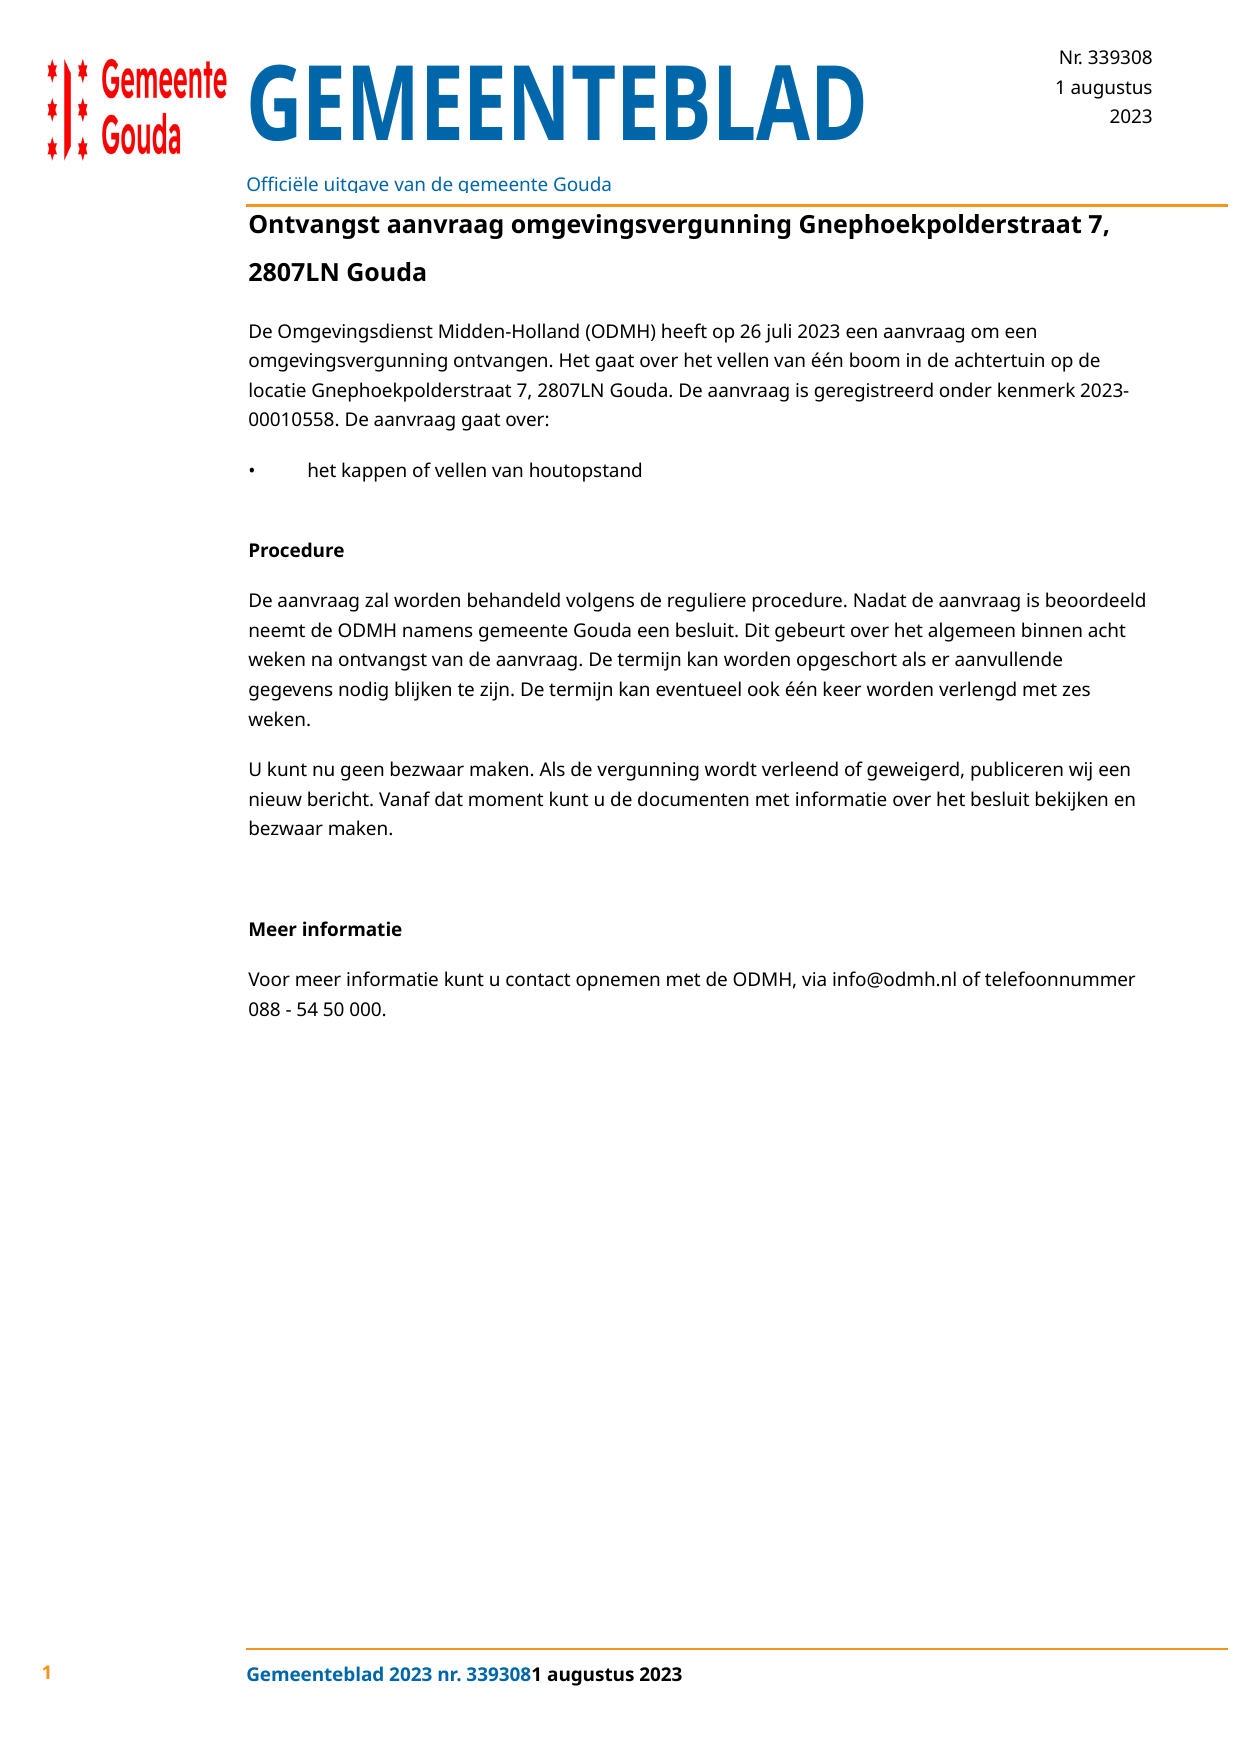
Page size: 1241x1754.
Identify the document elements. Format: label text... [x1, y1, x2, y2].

text U kunt nu geen bezwaar maken. Als de vergunning wordt verleend of geweigerd, publiceren wij een nieuw bericht. Vanaf dat moment kunt u de documenten met informatie over het besluit bekijken en bezwaar maken. [248, 756, 1152, 841]
text Meer informatie [248, 916, 1152, 942]
text Voor meer informatie kunt u contact opnemen met de ODMH, via info@odmh.nl of telefoonnummer 088 - 54 50 000. [248, 967, 1152, 1022]
text Procedure [248, 537, 1152, 563]
list het kappen of vellen van houtopstand [248, 457, 1152, 483]
text De Omgevingsdienst Midden-Holland (ODMH) heeft op 26 juli 2023 een aanvraag om een omgevingsvergunning ontvangen. Het gaat over het vellen van één boom in de achtertuin op de locatie Gnephoekpolderstraat 7, 2807LN Gouda. De aanvraag is geregistreerd onder kenmerk 2023-00010558. De aanvraag gaat over: [248, 318, 1152, 432]
text Ontvangst aanvraag omgevingsvergunning Gnephoekpolderstraat 7, 2807LN Gouda [248, 207, 1152, 288]
text De aanvraag zal worden behandeld volgens de reguliere procedure. Nadat de aanvraag is beoordeeld neemt de ODMH namens gemeente Gouda een besluit. Dit gebeurt over het algemeen binnen acht weken na ontvangst van de aanvraag. De termijn kan worden opgeschort als er aanvullende gegevens nodig blijken te zijn. De termijn kan eventueel ook één keer worden verlengd met zes weken. [248, 587, 1152, 732]
picture [41, 47, 231, 172]
